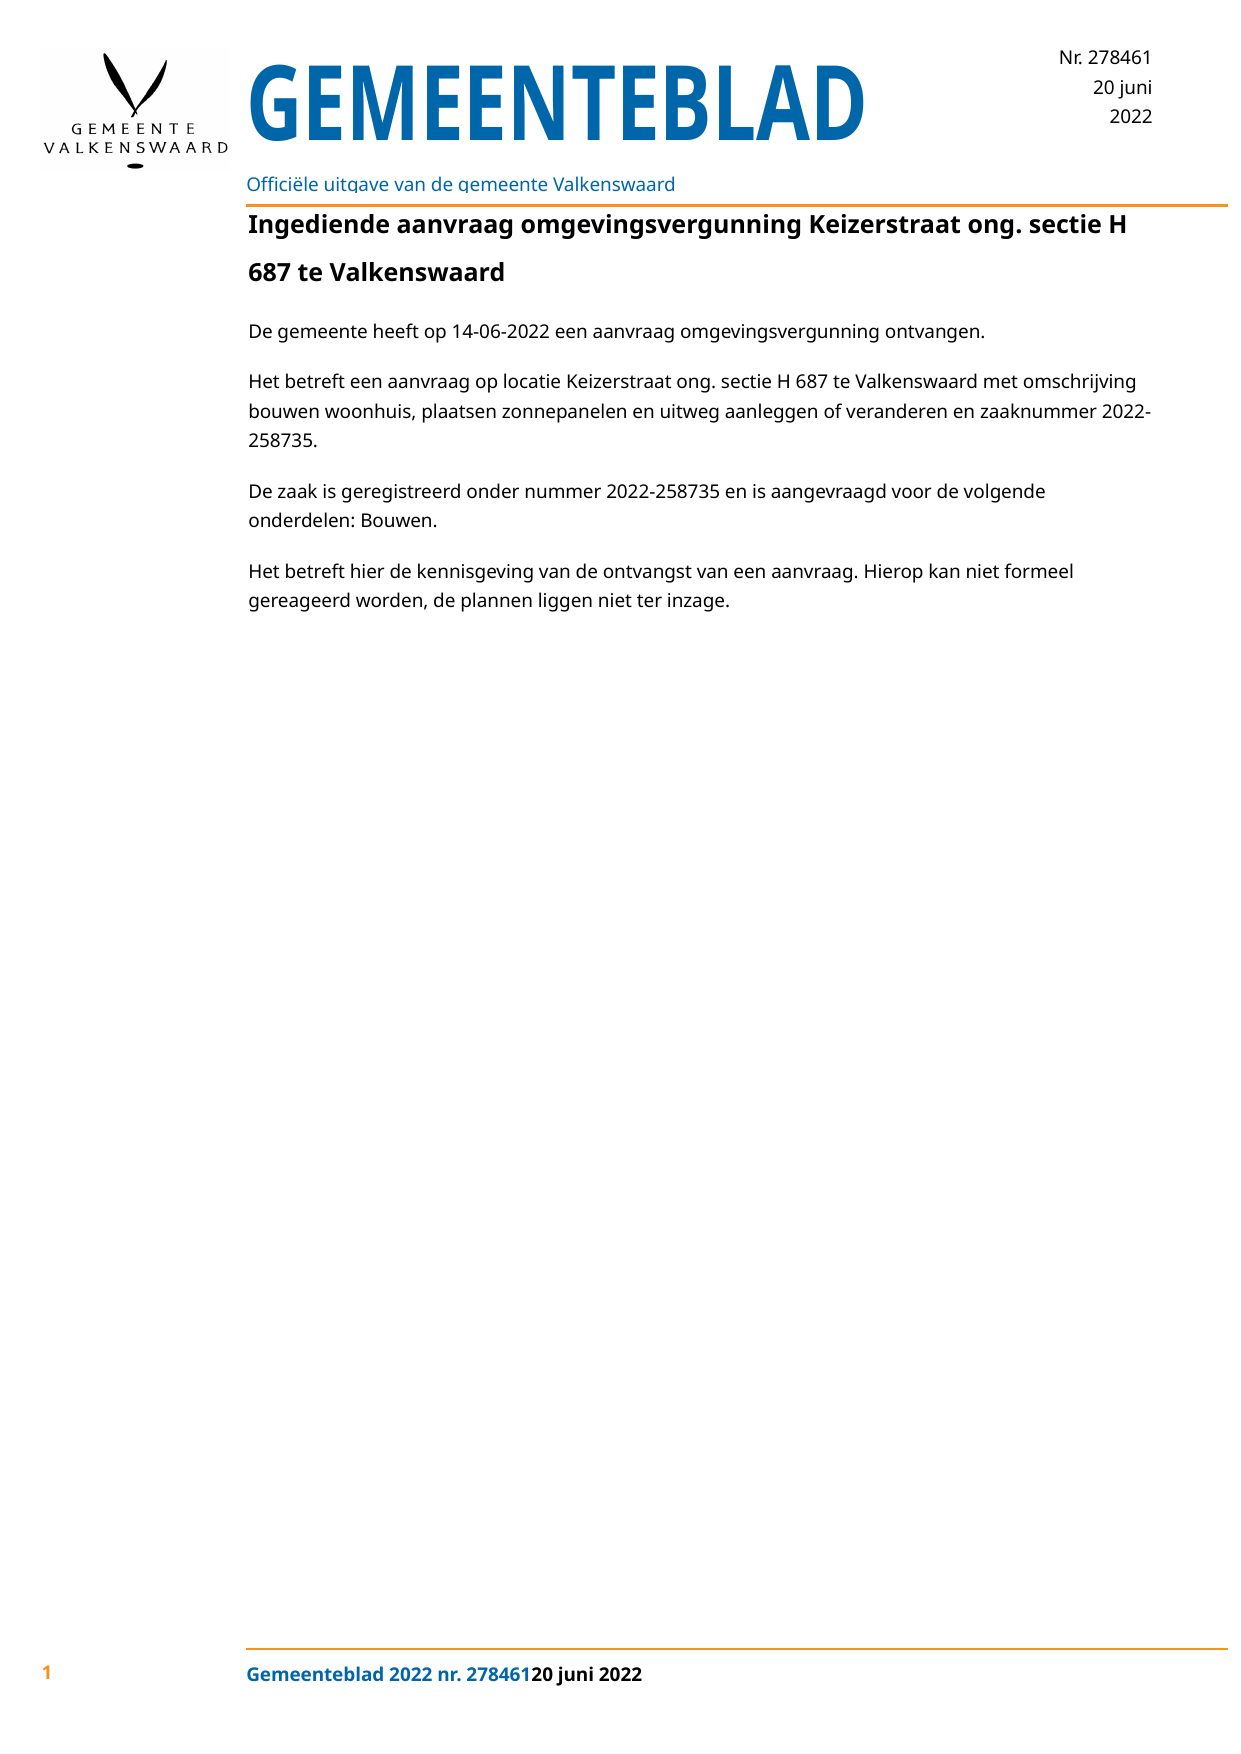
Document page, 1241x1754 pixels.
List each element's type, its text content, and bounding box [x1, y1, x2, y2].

text Ingediende aanvraag omgevingsvergunning Keizerstraat ong. sectie H 687 te Valkenswaard [248, 207, 1152, 288]
text Het betreft een aanvraag op locatie Keizerstraat ong. sectie H 687 te Valkenswaard met omschrijving bouwen woonhuis, plaatsen zonnepanelen en uitweg aanleggen of veranderen en zaaknummer 2022-258735. [248, 368, 1152, 453]
text Het betreft hier de kennisgeving van de ontvangst van een aanvraag. Hierop kan niet formeel gereageerd worden, de plannen liggen niet ter inzage. [248, 558, 1152, 613]
picture [41, 47, 231, 172]
text De gemeente heeft op 14-06-2022 een aanvraag omgevingsvergunning ontvangen. [248, 318, 1152, 344]
text De zaak is geregistreerd onder nummer 2022-258735 en is aangevraagd voor de volgende onderdelen: Bouwen. [248, 478, 1152, 533]
